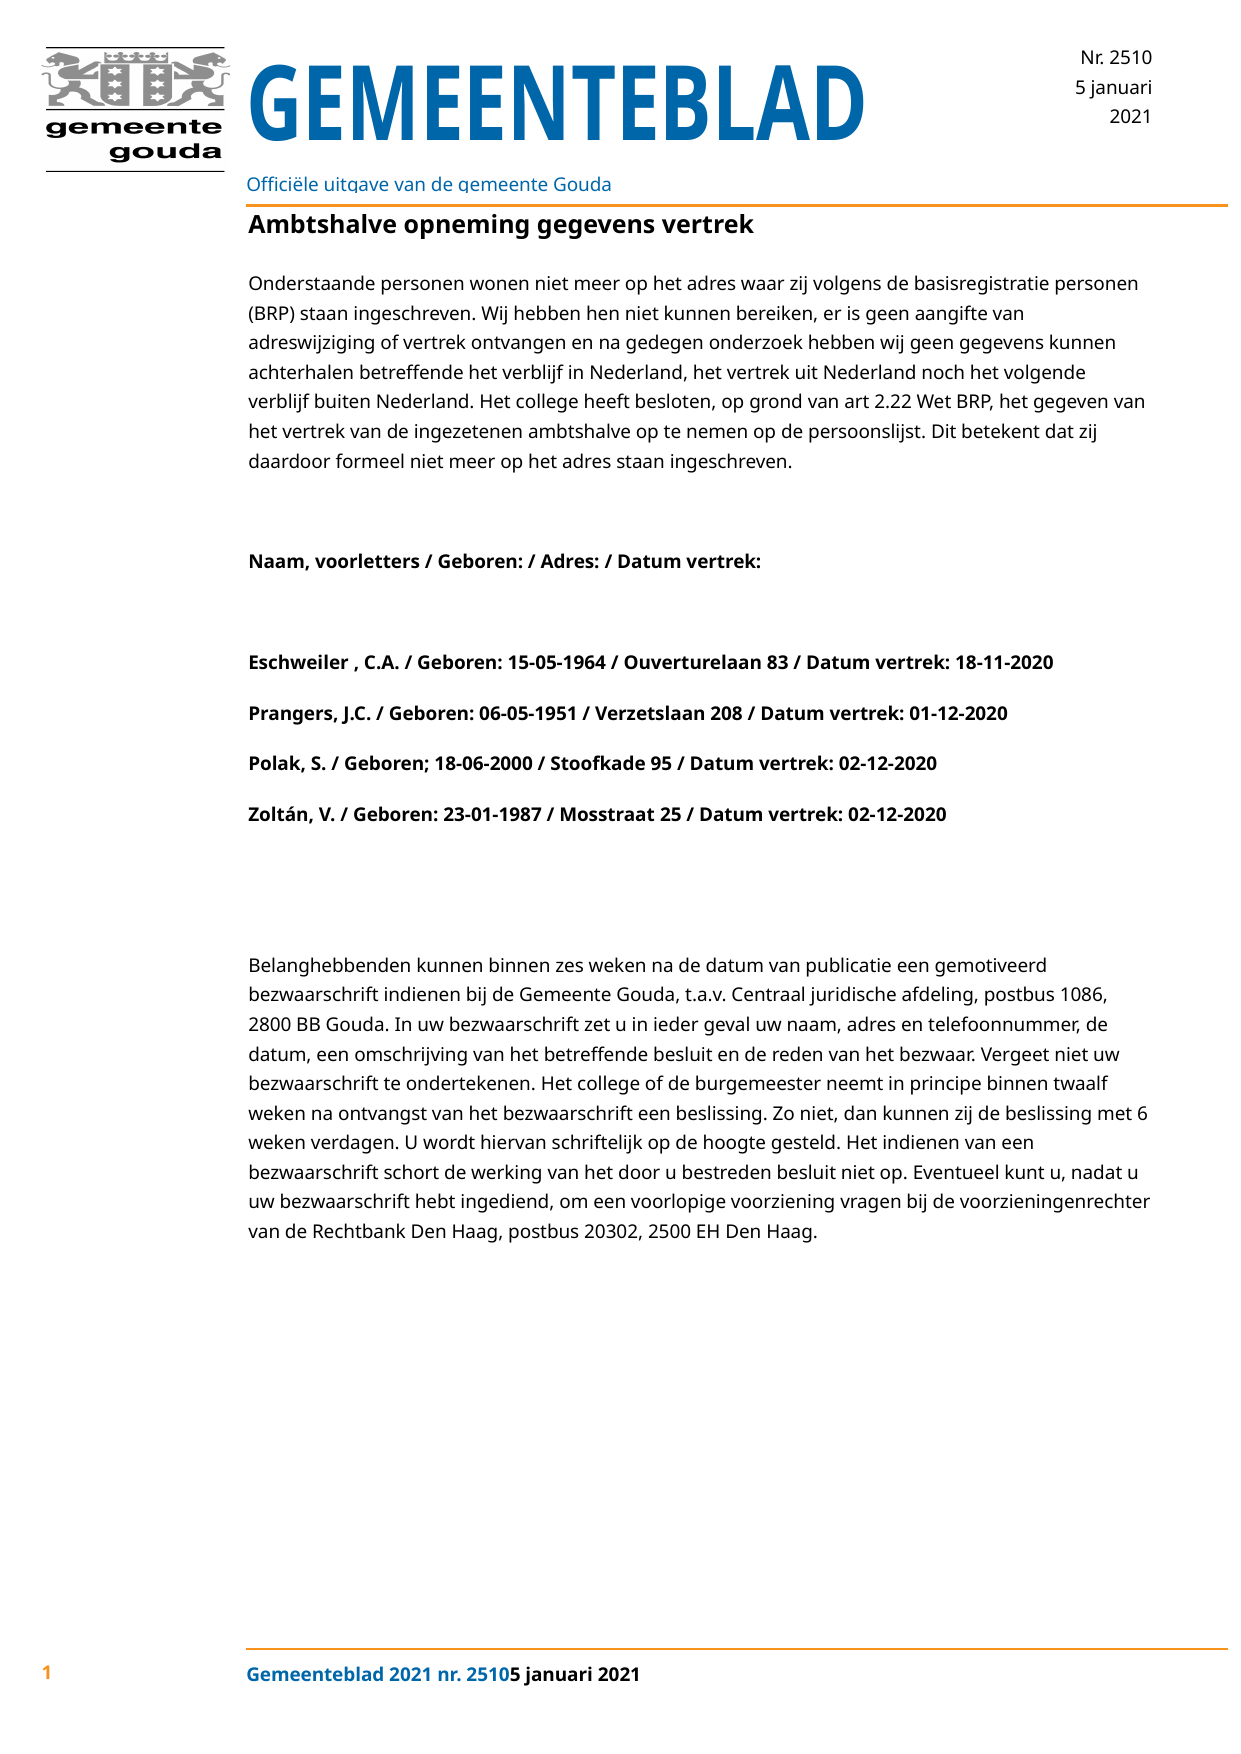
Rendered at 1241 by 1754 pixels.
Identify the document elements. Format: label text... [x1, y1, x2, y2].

picture [41, 47, 231, 172]
text Belanghebbenden kunnen binnen zes weken na de datum van publicatie een gemotiveerd bezwaarschrift indienen bij de Gemeente Gouda, t.a.v. Centraal juridische afdeling, postbus 1086, 2800 BB Gouda. In uw bezwaarschrift zet u in ieder geval uw naam, adres en telefoonnummer, de datum, een omschrijving van het betreffende besluit en de reden van het bezwaar. Vergeet niet uw bezwaarschrift te ondertekenen. Het college of de burgemeester neemt in principe binnen twaalf weken na ontvangst van het bezwaarschrift een beslissing. Zo niet, dan kunnen zij de beslissing met 6 weken verdagen. U wordt hiervan schriftelijk op de hoogte gesteld. Het indienen van een bezwaarschrift schort de werking van het door u bestreden besluit niet op. Eventueel kunt u, nadat u uw bezwaarschrift hebt ingediend, om een voorlopige voorziening vragen bij de voorzieningenrechter van de Rechtbank Den Haag, postbus 20302, 2500 EH Den Haag. [248, 952, 1152, 1244]
text Polak, S. / Geboren; 18-06-2000 / Stoofkade 95 / Datum vertrek: 02-12-2020 [248, 750, 1152, 776]
text Prangers, J.C. / Geboren: 06-05-1951 / Verzetslaan 208 / Datum vertrek: 01-12-2020 [248, 700, 1152, 726]
text Onderstaande personen wonen niet meer op het adres waar zij volgens de basisregistratie personen (BRP) staan ingeschreven. Wij hebben hen niet kunnen bereiken, er is geen aangifte van adreswijziging of vertrek ontvangen en na gedegen onderzoek hebben wij geen gegevens kunnen achterhalen betreffende het verblijf in Nederland, het vertrek uit Nederland noch het volgende verblijf buiten Nederland. Het college heeft besloten, op grond van art 2.22 Wet BRP, het gegeven van het vertrek van de ingezetenen ambtshalve op te nemen op de persoonslijst. Dit betekent dat zij daardoor formeel niet meer op het adres staan ingeschreven. [248, 270, 1152, 473]
text Naam, voorletters / Geboren: / Adres: / Datum vertrek: [248, 549, 1152, 574]
text Eschweiler , C.A. / Geboren: 15-05-1964 / Ouverturelaan 83 / Datum vertrek: 18-11-2020 [248, 649, 1152, 675]
text Zoltán, V. / Geboren: 23-01-1987 / Mosstraat 25 / Datum vertrek: 02-12-2020 [248, 801, 1152, 826]
text Ambtshalve opneming gegevens vertrek [248, 207, 1152, 241]
